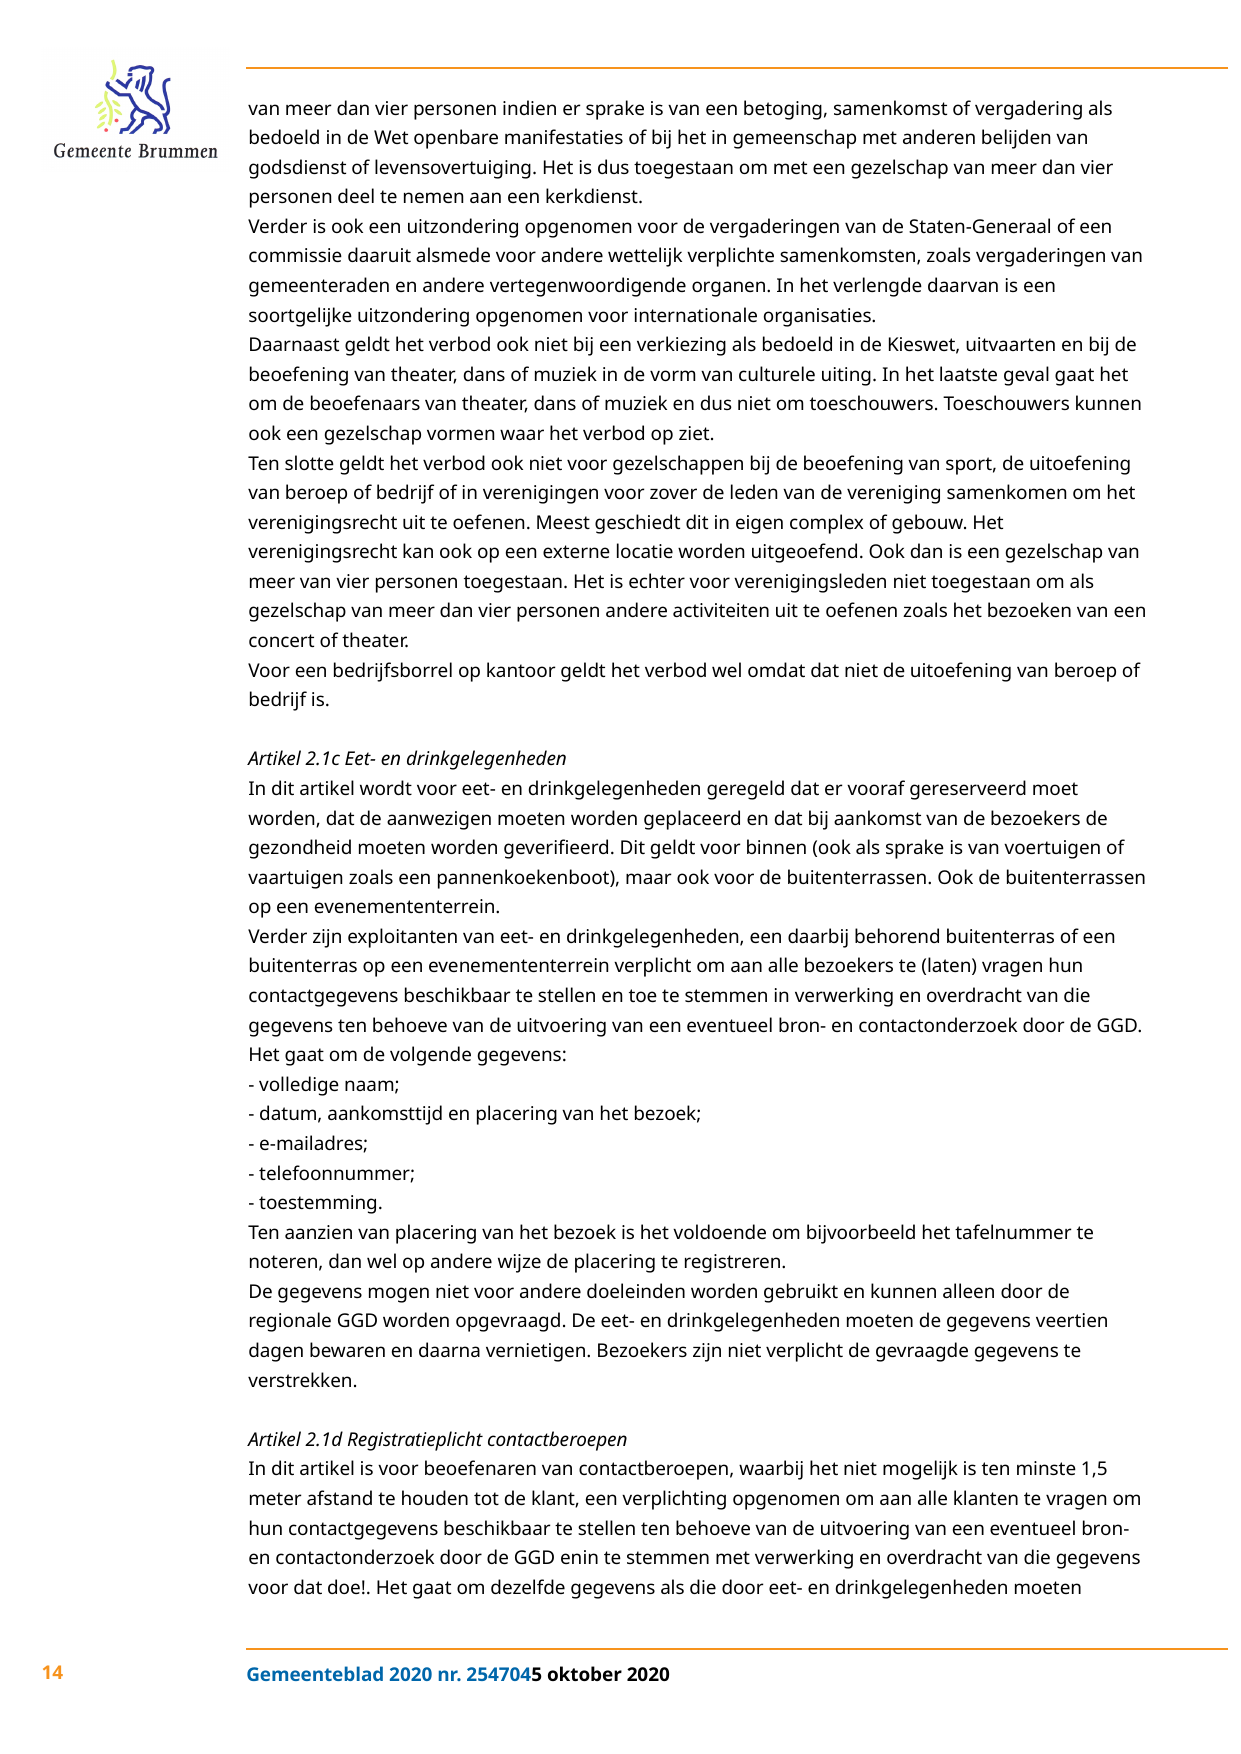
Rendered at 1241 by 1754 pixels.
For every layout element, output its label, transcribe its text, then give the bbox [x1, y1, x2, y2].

text Verder is ook een uitzondering opgenomen voor de vergaderingen van de Staten-Generaal of een commissie daaruit alsmede voor andere wettelijk verplichte samenkomsten, zoals vergaderingen van gemeenteraden en andere vertegenwoordigende organen. In het verlengde daarvan is een soortgelijke uitzondering opgenomen voor internationale organisaties. [248, 213, 1152, 328]
text Artikel 2.1d Registratieplicht contactberoepen [248, 1426, 1152, 1452]
text - volledige naam; [248, 1071, 1152, 1097]
text Ten aanzien van placering van het bezoek is het voldoende om bijvoorbeeld het tafelnummer te noteren, dan wel op andere wijze de placering te registreren. [248, 1219, 1152, 1274]
text Daarnaast geldt het verbod ook niet bij een verkiezing als bedoeld in de Kieswet, uitvaarten en bij de beoefening van theater, dans of muziek in de vorm van culturele uiting. In het laatste geval gaat het om de beoefenaars van theater, dans of muziek en dus niet om toeschouwers. Toeschouwers kunnen ook een gezelschap vormen waar het verbod op ziet. [248, 331, 1152, 446]
text Voor een bedrijfsborrel op kantoor geldt het verbod wel omdat dat niet de uitoefening van beroep of bedrijf is. [248, 657, 1152, 712]
text - datum, aankomsttijd en placering van het bezoek; [248, 1101, 1152, 1126]
text Ten slotte geldt het verbod ook niet voor gezelschappen bij de beoefening van sport, de uitoefening van beroep of bedrijf of in verenigingen voor zover de leden van de vereniging samenkomen om het verenigingsrecht uit te oefenen. Meest geschiedt dit in eigen complex of gebouw. Het verenigingsrecht kan ook op een externe locatie worden uitgeoefend. Ook dan is een gezelschap van meer van vier personen toegestaan. Het is echter voor verenigingsleden niet toegestaan om als gezelschap van meer dan vier personen andere activiteiten uit te oefenen zoals het bezoeken van een concert of theater. [248, 450, 1152, 653]
text Artikel 2.1c Eet- en drinkgelegenheden [248, 746, 1152, 771]
text In dit artikel wordt voor eet- en drinkgelegenheden geregeld dat er vooraf gereserveerd moet worden, dat de aanwezigen moeten worden geplaceerd en dat bij aankomst van de bezoekers de gezondheid moeten worden geverifieerd. Dit geldt voor binnen (ook als sprake is van voertuigen of vaartuigen zoals een pannenkoekenboot), maar ook voor de buitenterrassen. Ook de buitenterrassen op een evenemententerrein. [248, 775, 1152, 919]
picture [41, 47, 231, 172]
text - toestemming. [248, 1189, 1152, 1215]
text De gegevens mogen niet voor andere doeleinden worden gebruikt en kunnen alleen door de regionale GGD worden opgevraagd. De eet- en drinkgelegenheden moeten de gegevens veertien dagen bewaren en daarna vernietigen. Bezoekers zijn niet verplicht de gevraagde gegevens te verstrekken. [248, 1278, 1152, 1393]
text - e-mailadres; [248, 1130, 1152, 1156]
text van meer dan vier personen indien er sprake is van een betoging, samenkomst of vergadering als bedoeld in de Wet openbare manifestaties of bij het in gemeenschap met anderen belijden van godsdienst of levensovertuiging. Het is dus toegestaan om met een gezelschap van meer dan vier personen deel te nemen aan een kerkdienst. [248, 95, 1152, 209]
text Verder zijn exploitanten van eet- en drinkgelegenheden, een daarbij behorend buitenterras of een buitenterras op een evenemententerrein verplicht om aan alle bezoekers te (laten) vragen hun contactgegevens beschikbaar te stellen en toe te stemmen in verwerking en overdracht van die gegevens ten behoeve van de uitvoering van een eventueel bron- en contactonderzoek door de GGD. Het gaat om de volgende gegevens: [248, 923, 1152, 1067]
text - telefoonnummer; [248, 1160, 1152, 1186]
text In dit artikel is voor beoefenaren van contactberoepen, waarbij het niet mogelijk is ten minste 1,5 meter afstand te houden tot de klant, een verplichting opgenomen om aan alle klanten te vragen om hun contactgegevens beschikbaar te stellen ten behoeve van de uitvoering van een eventueel bron- en contactonderzoek door de GGD enin te stemmen met verwerking en overdracht van die gegevens voor dat doe!. Het gaat om dezelfde gegevens als die door eet- en drinkgelegenheden moeten [248, 1456, 1152, 1600]
